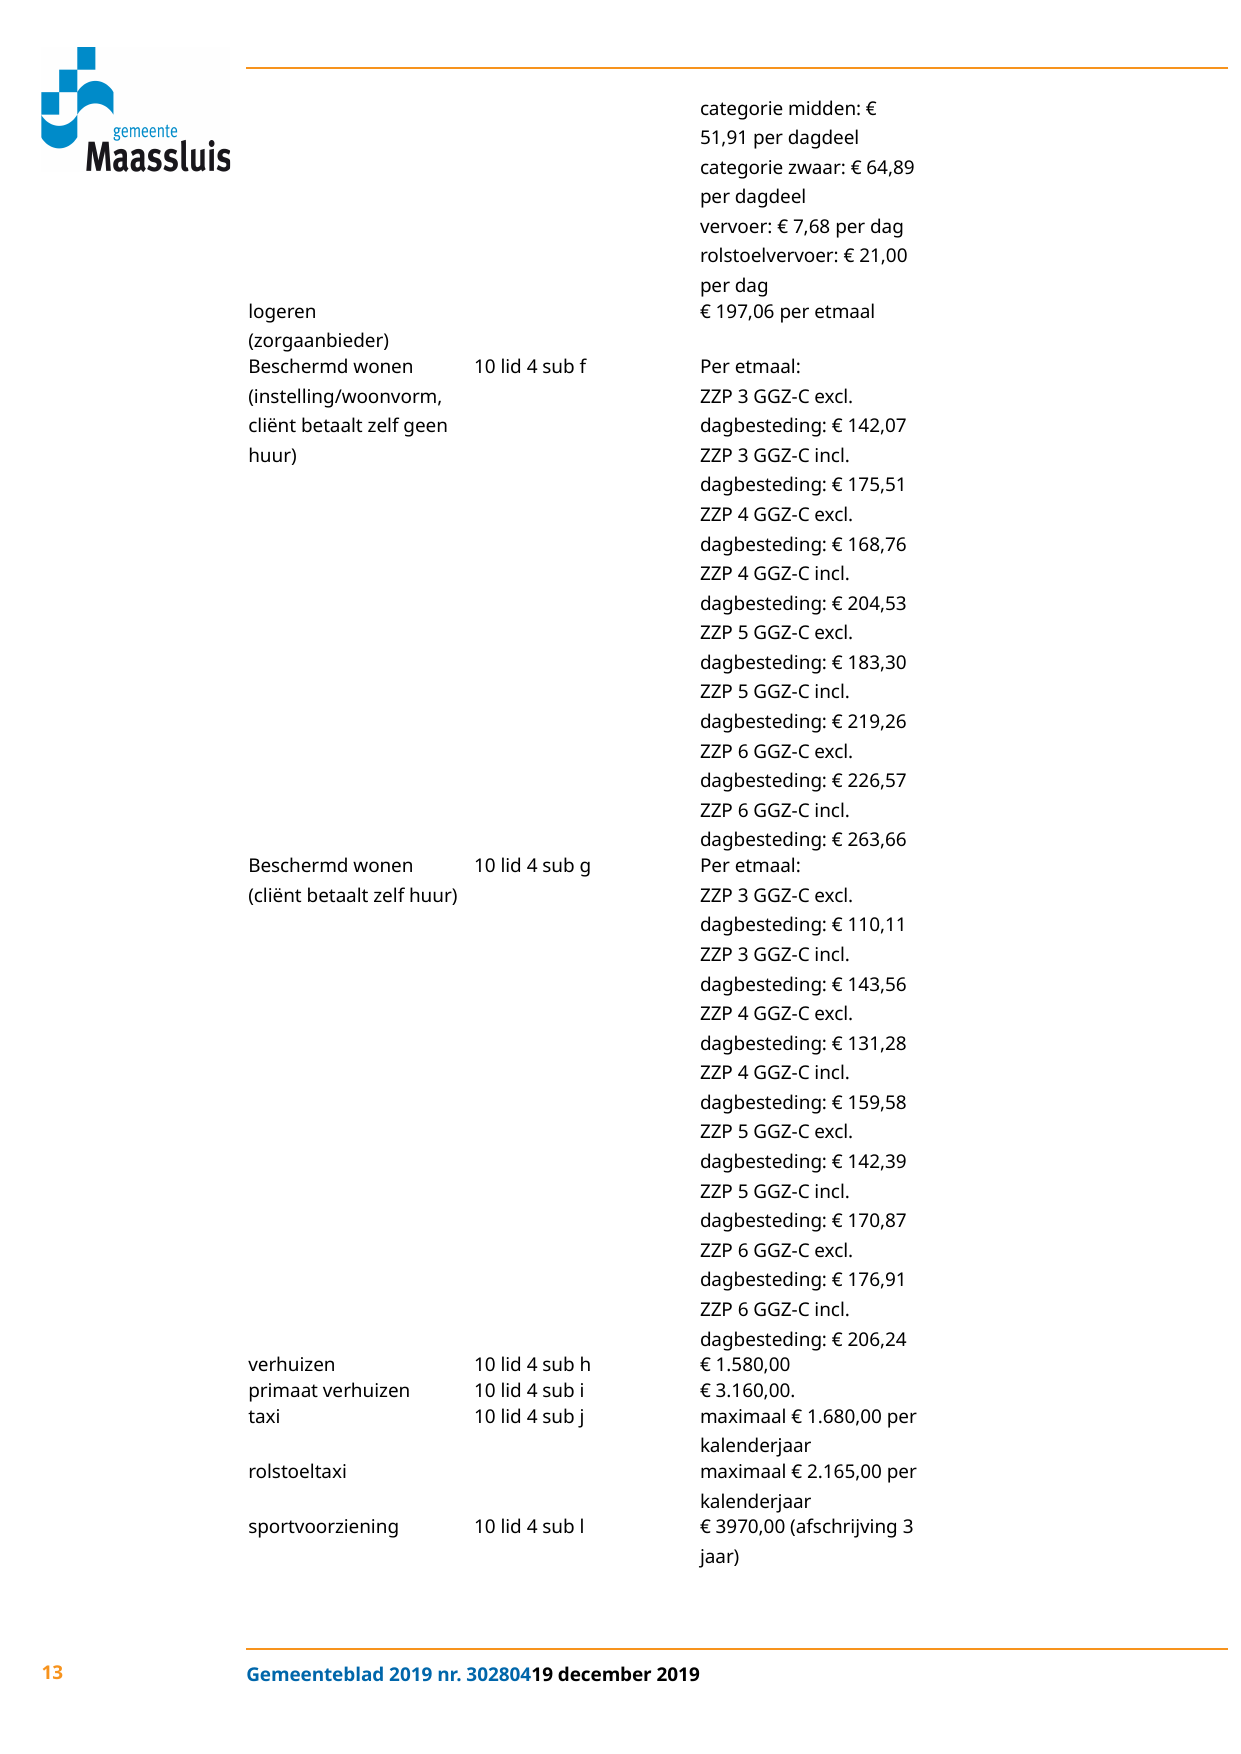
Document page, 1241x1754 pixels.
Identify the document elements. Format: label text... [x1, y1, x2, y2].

picture [41, 47, 231, 172]
table_cell [248, 95, 474, 298]
table_cell 10 lid 4 sub i [474, 1377, 700, 1403]
table_cell maximaal € 2.165,00 per kalenderjaar [700, 1458, 926, 1513]
table_cell maximaal € 1.680,00 per kalenderjaar [700, 1403, 926, 1458]
table_cell 10 lid 4 sub j [474, 1403, 700, 1513]
table_cell € 197,06 per etmaal [700, 298, 926, 353]
table_cell [474, 95, 700, 353]
table_cell Per etmaal: ZZP 3 GGZ-C excl. dagbesteding: € 110,11 ZZP 3 GGZ-C incl. dagbesteding: € 143,56 ZZP 4 GGZ-C excl. dagbesteding: € 131,28 ZZP 4 GGZ-C incl. dagbesteding: € 159,58 ZZP 5 GGZ-C excl. dagbesteding: € 142,39 ZZP 5 GGZ-C incl. dagbesteding: € 170,87 ZZP 6 GGZ-C excl. dagbesteding: € 176,91 ZZP 6 GGZ-C incl. dagbesteding: € 206,24 [700, 853, 926, 1351]
table_cell 10 lid 4 sub f [474, 353, 700, 852]
table_cell € 3970,00 (afschrijving 3 jaar) [700, 1514, 926, 1569]
table_cell primaat verhuizen [248, 1377, 474, 1403]
table_cell Beschermd wonen (instelling/woonvorm, cliënt betaalt zelf geen huur) [248, 353, 474, 852]
table_cell verhuizen [248, 1351, 474, 1377]
table_cell € 1.580,00 [700, 1351, 926, 1377]
table_cell Per etmaal: ZZP 3 GGZ-C excl. dagbesteding: € 142,07 ZZP 3 GGZ-C incl. dagbesteding: € 175,51 ZZP 4 GGZ-C excl. dagbesteding: € 168,76 ZZP 4 GGZ-C incl. dagbesteding: € 204,53 ZZP 5 GGZ-C excl. dagbesteding: € 183,30 ZZP 5 GGZ-C incl. dagbesteding: € 219,26 ZZP 6 GGZ-C excl. dagbesteding: € 226,57 ZZP 6 GGZ-C incl. dagbesteding: € 263,66 [700, 353, 926, 852]
table_cell categorie midden: € 51,91 per dagdeel categorie zwaar: € 64,89 per dagdeel vervoer: € 7,68 per dag rolstoelvervoer: € 21,00 per dag [700, 95, 926, 298]
table_cell sportvoorziening [248, 1514, 474, 1569]
table_cell taxi [248, 1403, 474, 1458]
table_cell 10 lid 4 sub g [474, 853, 700, 1351]
table_cell Beschermd wonen (cliënt betaalt zelf huur) [248, 853, 474, 1351]
table_cell rolstoeltaxi [248, 1458, 474, 1513]
picture [41, 47, 77, 92]
table_cell € 3.160,00. [700, 1377, 926, 1403]
table_cell 10 lid 4 sub h [474, 1351, 700, 1377]
table_cell logeren (zorgaanbieder) [248, 298, 474, 353]
table_cell 10 lid 4 sub l [474, 1514, 700, 1569]
